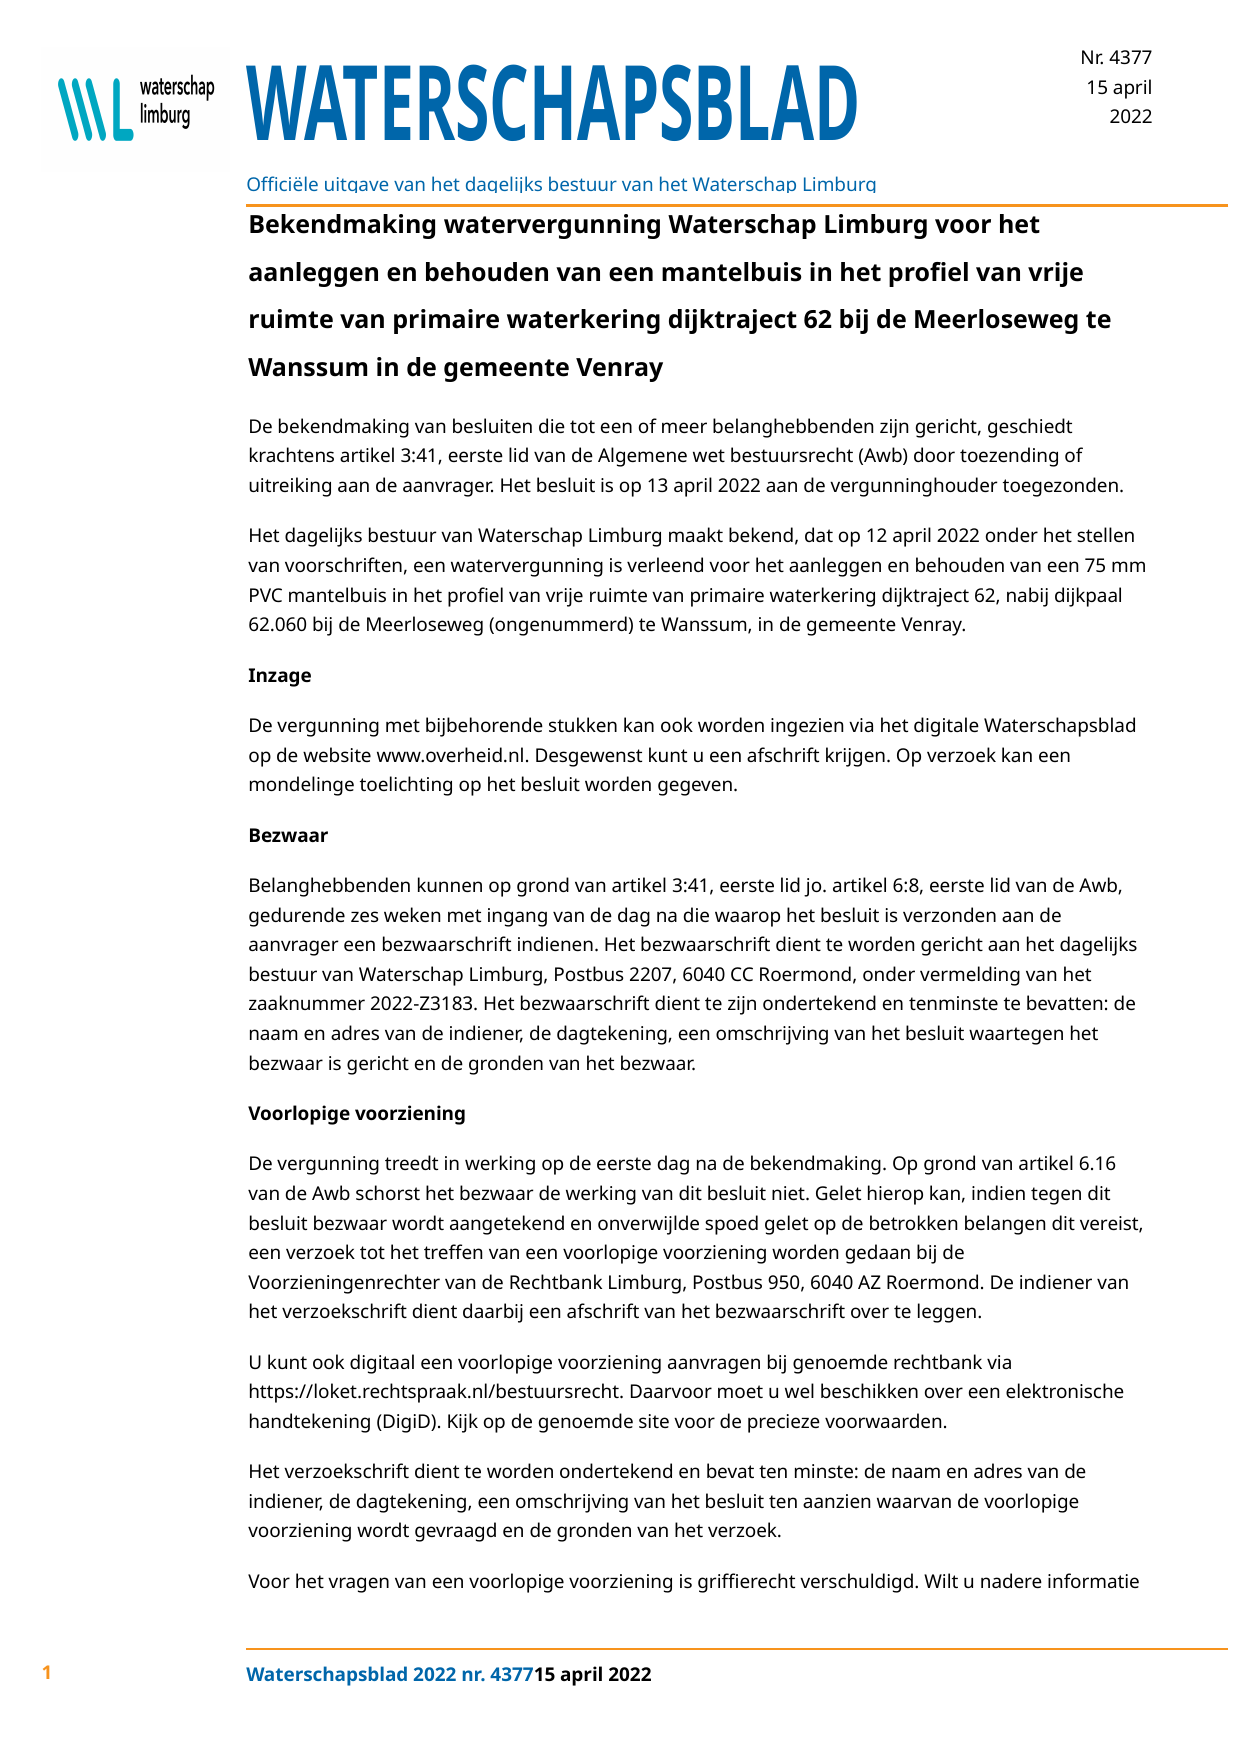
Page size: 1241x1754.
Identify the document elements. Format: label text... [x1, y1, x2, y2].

picture [41, 47, 231, 172]
text U kunt ook digitaal een voorlopige voorziening aanvragen bij genoemde rechtbank via https://loket.rechtspraak.nl/bestuursrecht. Daarvoor moet u wel beschikken over een elektronische handtekening (DigiD). Kijk op de genoemde site voor de precieze voorwaarden. [248, 1349, 1152, 1434]
text Voorlopige voorziening [248, 1100, 1152, 1126]
text Bekendmaking watervergunning Waterschap Limburg voor het aanleggen en behouden van een mantelbuis in het profiel van vrije ruimte van primaire waterkering dijktraject 62 bij de Meerloseweg te Wanssum in de gemeente Venray [248, 207, 1152, 384]
text Voor het vragen van een voorlopige voorziening is griffierecht verschuldigd. Wilt u nadere informatie [248, 1568, 1152, 1594]
text Belanghebbenden kunnen op grond van artikel 3:41, eerste lid jo. artikel 6:8, eerste lid van de Awb, gedurende zes weken met ingang van de dag na die waarop het besluit is verzonden aan de aanvrager een bezwaarschrift indienen. Het bezwaarschrift dient te worden gericht aan het dagelijks bestuur van Waterschap Limburg, Postbus 2207, 6040 CC Roermond, onder vermelding van het zaaknummer 2022-Z3183. Het bezwaarschrift dient te zijn ondertekend en tenminste te bevatten: de naam en adres van de indiener, de dagtekening, een omschrijving van het besluit waartegen het bezwaar is gericht en de gronden van het bezwaar. [248, 872, 1152, 1076]
text De vergunning treedt in werking op de eerste dag na de bekendmaking. Op grond van artikel 6.16 van de Awb schorst het bezwaar de werking van dit besluit niet. Gelet hierop kan, indien tegen dit besluit bezwaar wordt aangetekend en onverwijlde spoed gelet op de betrokken belangen dit vereist, een verzoek tot het treffen van een voorlopige voorziening worden gedaan bij de Voorzieningenrechter van de Rechtbank Limburg, Postbus 950, 6040 AZ Roermond. De indiener van het verzoekschrift dient daarbij een afschrift van het bezwaarschrift over te leggen. [248, 1151, 1152, 1324]
text Inzage [248, 662, 1152, 688]
text Het verzoekschrift dient te worden ondertekend en bevat ten minste: de naam en adres van de indiener, de dagtekening, een omschrijving van het besluit ten aanzien waarvan de voorlopige voorziening wordt gevraagd en de gronden van het verzoek. [248, 1458, 1152, 1543]
text Bezwaar [248, 822, 1152, 848]
text De bekendmaking van besluiten die tot een of meer belanghebbenden zijn gericht, geschiedt krachtens artikel 3:41, eerste lid van de Algemene wet bestuursrecht (Awb) door toezending of uitreiking aan de aanvrager. Het besluit is op 13 april 2022 aan de vergunninghouder toegezonden. [248, 413, 1152, 498]
text De vergunning met bijbehorende stukken kan ook worden ingezien via het digitale Waterschapsblad op de website www.overheid.nl. Desgewenst kunt u een afschrift krijgen. Op verzoek kan een mondelinge toelichting op het besluit worden gegeven. [248, 712, 1152, 797]
text Het dagelijks bestuur van Waterschap Limburg maakt bekend, dat op 12 april 2022 onder het stellen van voorschriften, een watervergunning is verleend voor het aanleggen en behouden van een 75 mm PVC mantelbuis in het profiel van vrije ruimte van primaire waterkering dijktraject 62, nabij dijkpaal 62.060 bij de Meerloseweg (ongenummerd) te Wanssum, in de gemeente Venray. [248, 523, 1152, 637]
